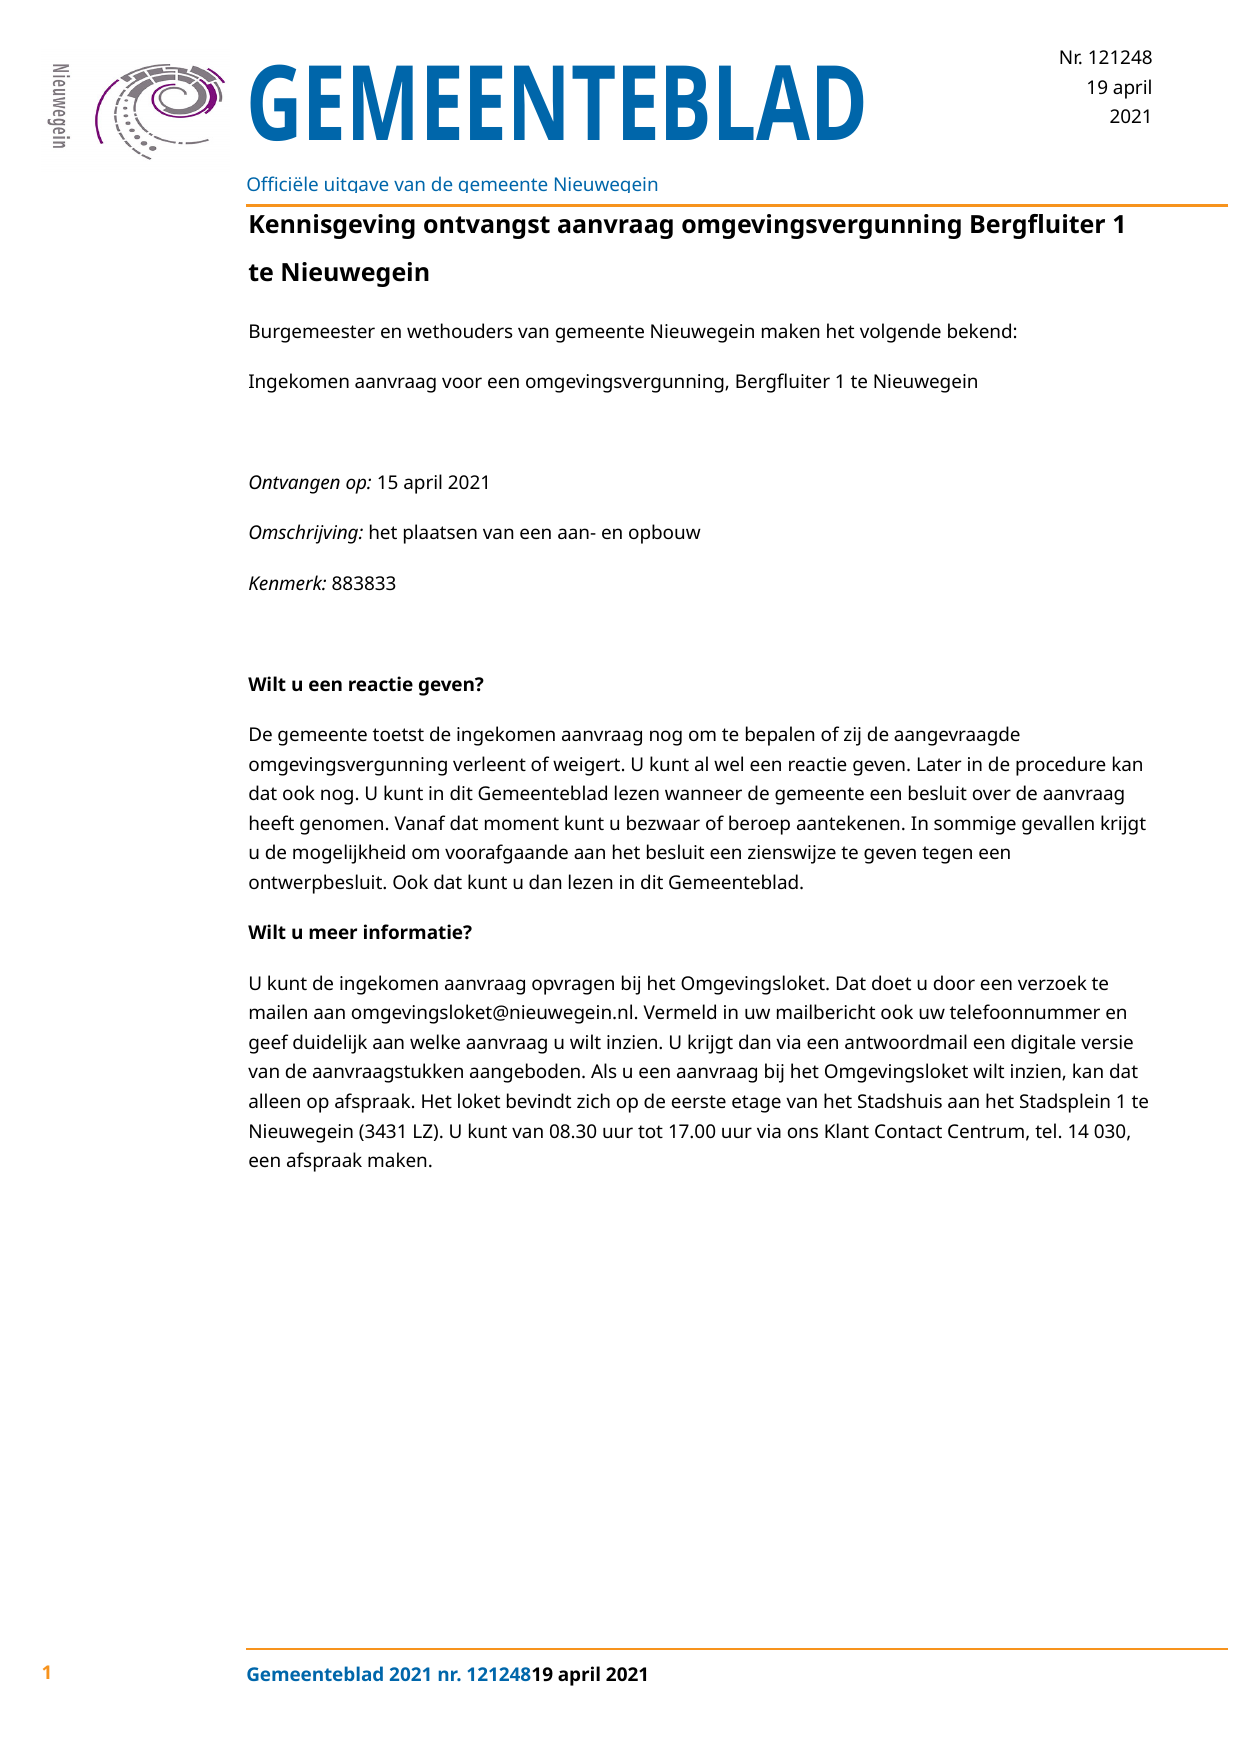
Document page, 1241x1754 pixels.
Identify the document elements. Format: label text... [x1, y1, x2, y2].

text Ontvangen op: 15 april 2021 [248, 469, 1152, 495]
text De gemeente toetst de ingekomen aanvraag nog om te bepalen of zij de aangevraagde omgevingsvergunning verleent of weigert. U kunt al wel een reactie geven. Later in de procedure kan dat ook nog. U kunt in dit Gemeenteblad lezen wanneer de gemeente een besluit over de aanvraag heeft genomen. Vanaf dat moment kunt u bezwaar of beroep aantekenen. In sommige gevallen krijgt u de mogelijkheid om voorafgaande aan het besluit een zienswijze te geven tegen een ontwerpbesluit. Ook dat kunt u dan lezen in dit Gemeenteblad. [248, 721, 1152, 895]
text Burgemeester en wethouders van gemeente Nieuwegein maken het volgende bekend: [248, 318, 1152, 344]
text Wilt u een reactie geven? [248, 671, 1152, 697]
text Omschrijving: het plaatsen van een aan- en opbouw [248, 519, 1152, 545]
picture [41, 47, 231, 172]
text Ingekomen aanvraag voor een omgevingsvergunning, Bergfluiter 1 te Nieuwegein [248, 368, 1152, 394]
text U kunt de ingekomen aanvraag opvragen bij het Omgevingsloket. Dat doet u door een verzoek te mailen aan omgevingsloket@nieuwegein.nl. Vermeld in uw mailbericht ook uw telefoonnummer en geef duidelijk aan welke aanvraag u wilt inzien. U krijgt dan via een antwoordmail een digitale versie van de aanvraagstukken aangeboden. Als u een aanvraag bij het Omgevingsloket wilt inzien, kan dat alleen op afspraak. Het loket bevindt zich op de eerste etage van het Stadshuis aan het Stadsplein 1 te Nieuwegein (3431 LZ). U kunt van 08.30 uur tot 17.00 uur via ons Klant Contact Centrum, tel. 14 030, een afspraak maken. [248, 970, 1152, 1173]
text Kenmerk: 883833 [248, 570, 1152, 596]
text Wilt u meer informatie? [248, 919, 1152, 945]
text Kennisgeving ontvangst aanvraag omgevingsvergunning Bergfluiter 1 te Nieuwegein [248, 207, 1152, 288]
